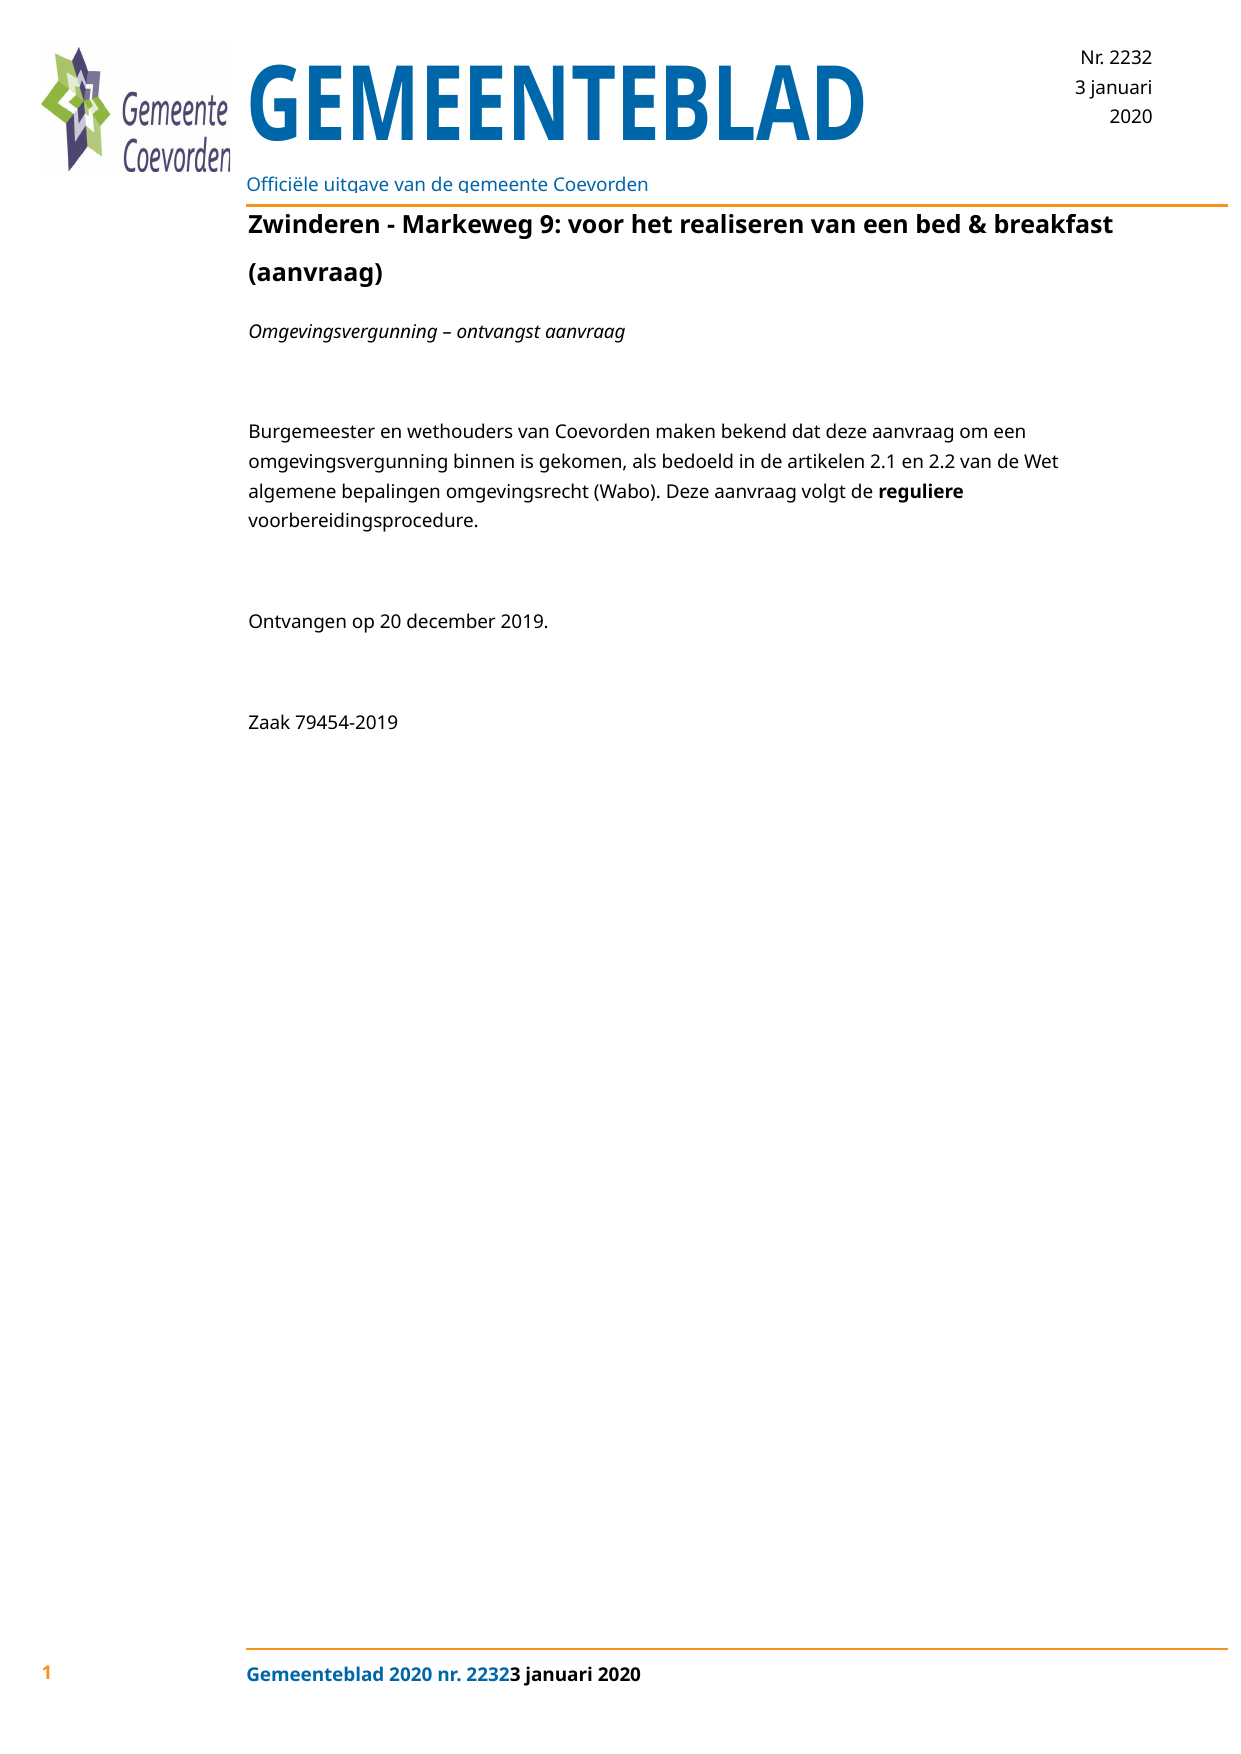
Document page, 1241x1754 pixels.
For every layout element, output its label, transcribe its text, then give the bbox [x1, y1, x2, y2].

text Burgemeester en wethouders van Coevorden maken bekend dat deze aanvraag om een omgevingsvergunning binnen is gekomen, als bedoeld in de artikelen 2.1 en 2.2 van de Wet algemene bepalingen omgevingsrecht (Wabo). Deze aanvraag volgt de reguliere voorbereidingsprocedure. [248, 419, 1152, 533]
text Ontvangen op 20 december 2019. [248, 608, 1152, 634]
picture [41, 47, 231, 172]
text Zwinderen - Markeweg 9: voor het realiseren van een bed & breakfast (aanvraag) [248, 207, 1152, 288]
text Omgevingsvergunning – ontvangst aanvraag [248, 318, 1152, 344]
text Zaak 79454-2019 [248, 709, 1152, 735]
